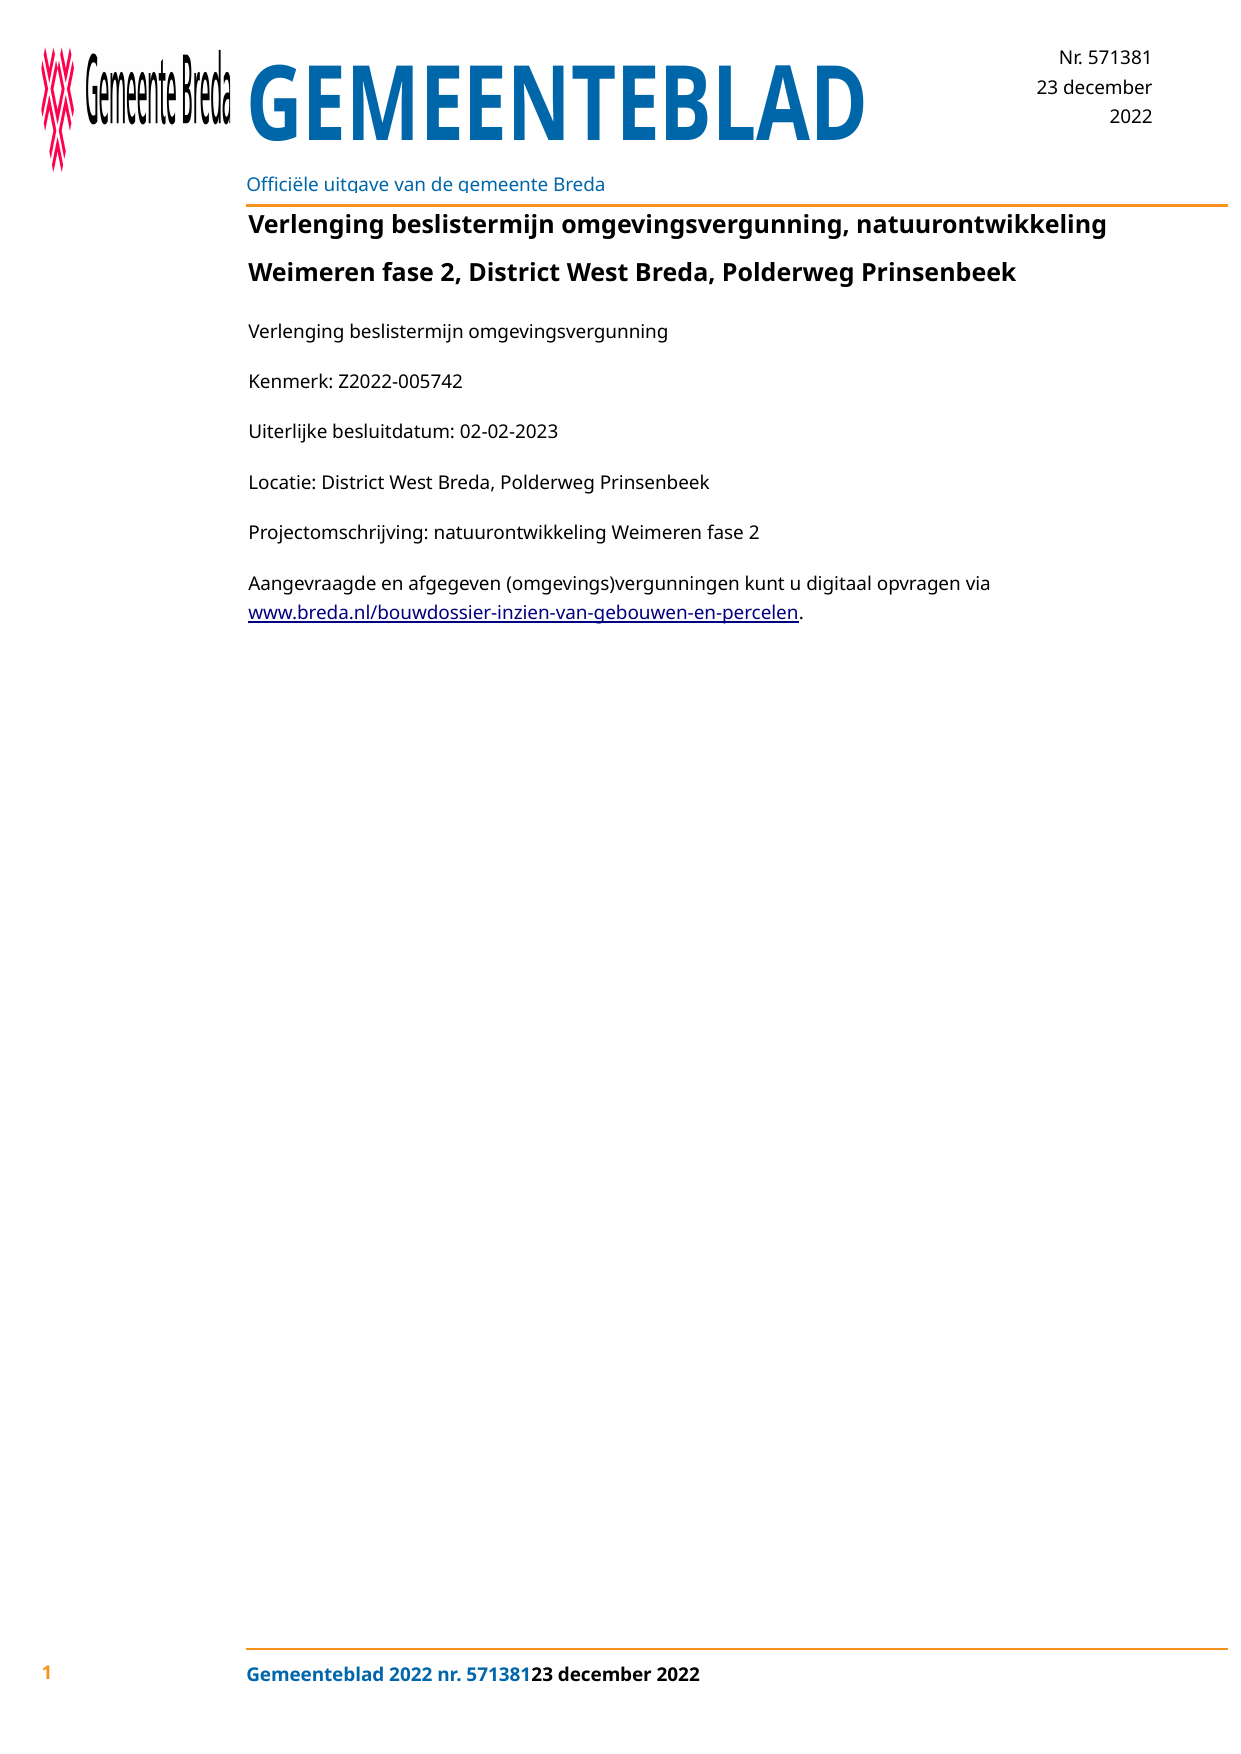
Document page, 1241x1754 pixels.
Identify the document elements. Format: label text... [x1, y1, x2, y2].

text Aangevraagde en afgegeven (omgevings)vergunningen kunt u digitaal opvragen via www.breda.nl/bouwdossier-inzien-van-gebouwen-en-percelen. [248, 570, 1152, 625]
text Verlenging beslistermijn omgevingsvergunning, natuurontwikkeling Weimeren fase 2, District West Breda, Polderweg Prinsenbeek [248, 207, 1152, 288]
picture [41, 47, 231, 172]
text Projectomschrijving: natuurontwikkeling Weimeren fase 2 [248, 519, 1152, 545]
text Verlenging beslistermijn omgevingsvergunning [248, 318, 1152, 344]
text Locatie: District West Breda, Polderweg Prinsenbeek [248, 469, 1152, 495]
text Uiterlijke besluitdatum: 02-02-2023 [248, 419, 1152, 444]
text Kenmerk: Z2022-005742 [248, 368, 1152, 394]
